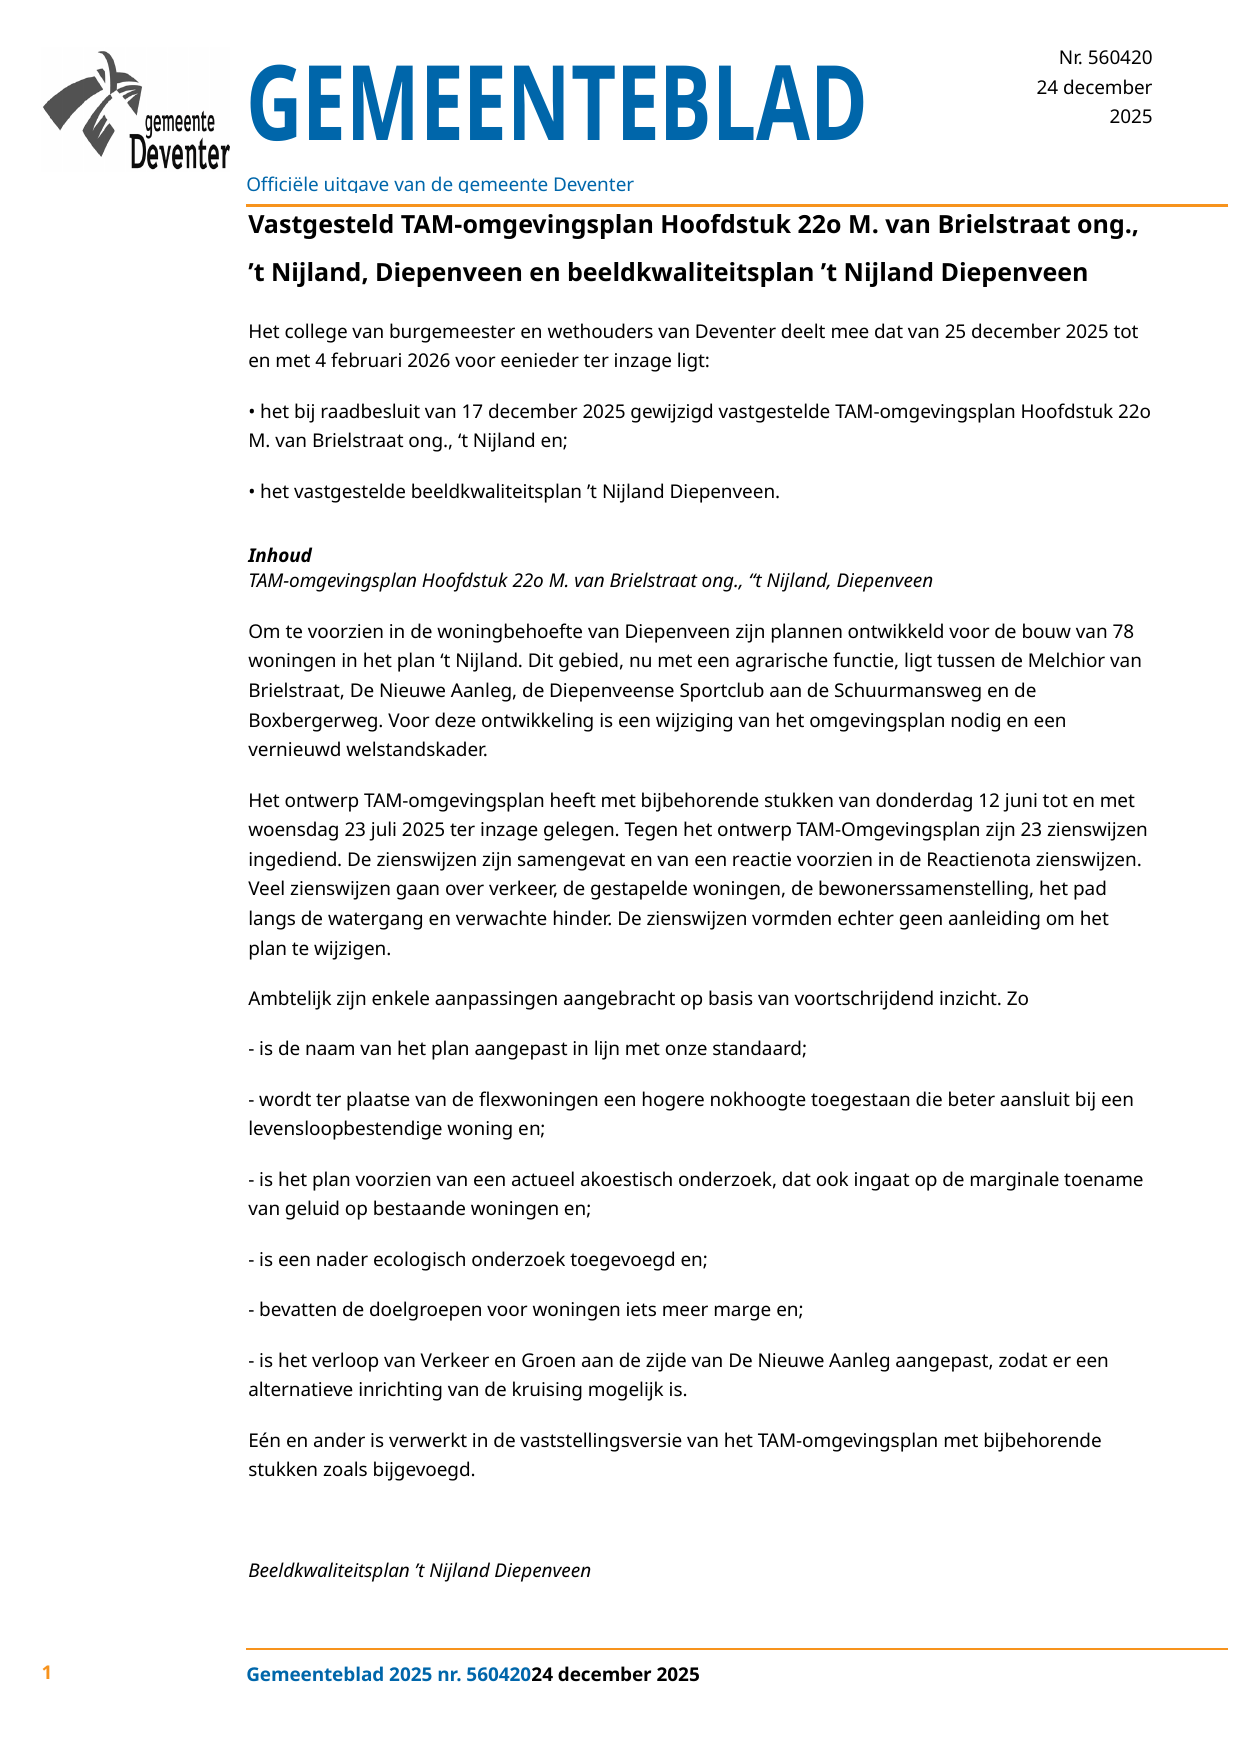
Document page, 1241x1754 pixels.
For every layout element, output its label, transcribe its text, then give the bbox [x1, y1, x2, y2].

text • het bij raadbesluit van 17 december 2025 gewijzigd vastgestelde TAM-omgevingsplan Hoofdstuk 22o M. van Brielstraat ong., ‘t Nijland en; [248, 398, 1152, 453]
text - is een nader ecologisch onderzoek toegevoegd en; [248, 1246, 1152, 1272]
text - bevatten de doelgroepen voor woningen iets meer marge en; [248, 1296, 1152, 1322]
text - is de naam van het plan aangepast in lijn met onze standaard; [248, 1036, 1152, 1061]
text • het vastgestelde beeldkwaliteitsplan ’t Nijland Diepenveen. [248, 478, 1152, 504]
text Het college van burgemeester en wethouders van Deventer deelt mee dat van 25 december 2025 tot en met 4 februari 2026 voor eenieder ter inzage ligt: [248, 318, 1152, 373]
picture [41, 47, 231, 172]
text Eén en ander is verwerkt in de vaststellingsversie van het TAM-omgevingsplan met bijbehorende stukken zoals bijgevoegd. [248, 1427, 1152, 1482]
text Vastgesteld TAM-omgevingsplan Hoofdstuk 22o M. van Brielstraat ong., ’t Nijland, Diepenveen en beeldkwaliteitsplan ’t Nijland Diepenveen [248, 207, 1152, 288]
text Ambtelijk zijn enkele aanpassingen aangebracht op basis van voortschrijdend inzicht. Zo [248, 985, 1152, 1011]
text - is het verloop van Verkeer en Groen aan de zijde van De Nieuwe Aanleg aangepast, zodat er een alternatieve inrichting van de kruising mogelijk is. [248, 1347, 1152, 1402]
text - wordt ter plaatse van de flexwoningen een hogere nokhoogte toegestaan die beter aansluit bij een levensloopbestendige woning en; [248, 1086, 1152, 1141]
text Om te voorzien in de woningbehoefte van Diepenveen zijn plannen ontwikkeld voor de bouw van 78 woningen in het plan ‘t Nijland. Dit gebied, nu met een agrarische functie, ligt tussen de Melchior van Brielstraat, De Nieuwe Aanleg, de Diepenveense Sportclub aan de Schuurmansweg en de Boxbergerweg. Voor deze ontwikkeling is een wijziging van het omgevingsplan nodig en een vernieuwd welstandskader. [248, 618, 1152, 762]
text Het ontwerp TAM-omgevingsplan heeft met bijbehorende stukken van donderdag 12 juni tot en met woensdag 23 juli 2025 ter inzage gelegen. Tegen het ontwerp TAM-Omgevingsplan zijn 23 zienswijzen ingediend. De zienswijzen zijn samengevat en van een reactie voorzien in de Reactienota zienswijzen. Veel zienswijzen gaan over verkeer, de gestapelde woningen, de bewonerssamenstelling, het pad langs de watergang en verwachte hinder. De zienswijzen vormden echter geen aanleiding om het plan te wijzigen. [248, 787, 1152, 960]
text - is het plan voorzien van een actueel akoestisch onderzoek, dat ook ingaat op de marginale toename van geluid op bestaande woningen en; [248, 1166, 1152, 1221]
text Inhoud [248, 542, 1152, 568]
text TAM-omgevingsplan Hoofdstuk 22o M. van Brielstraat ong., “t Nijland, Diepenveen [248, 568, 1152, 593]
text Beeldkwaliteitsplan ’t Nijland Diepenveen [248, 1557, 1152, 1583]
